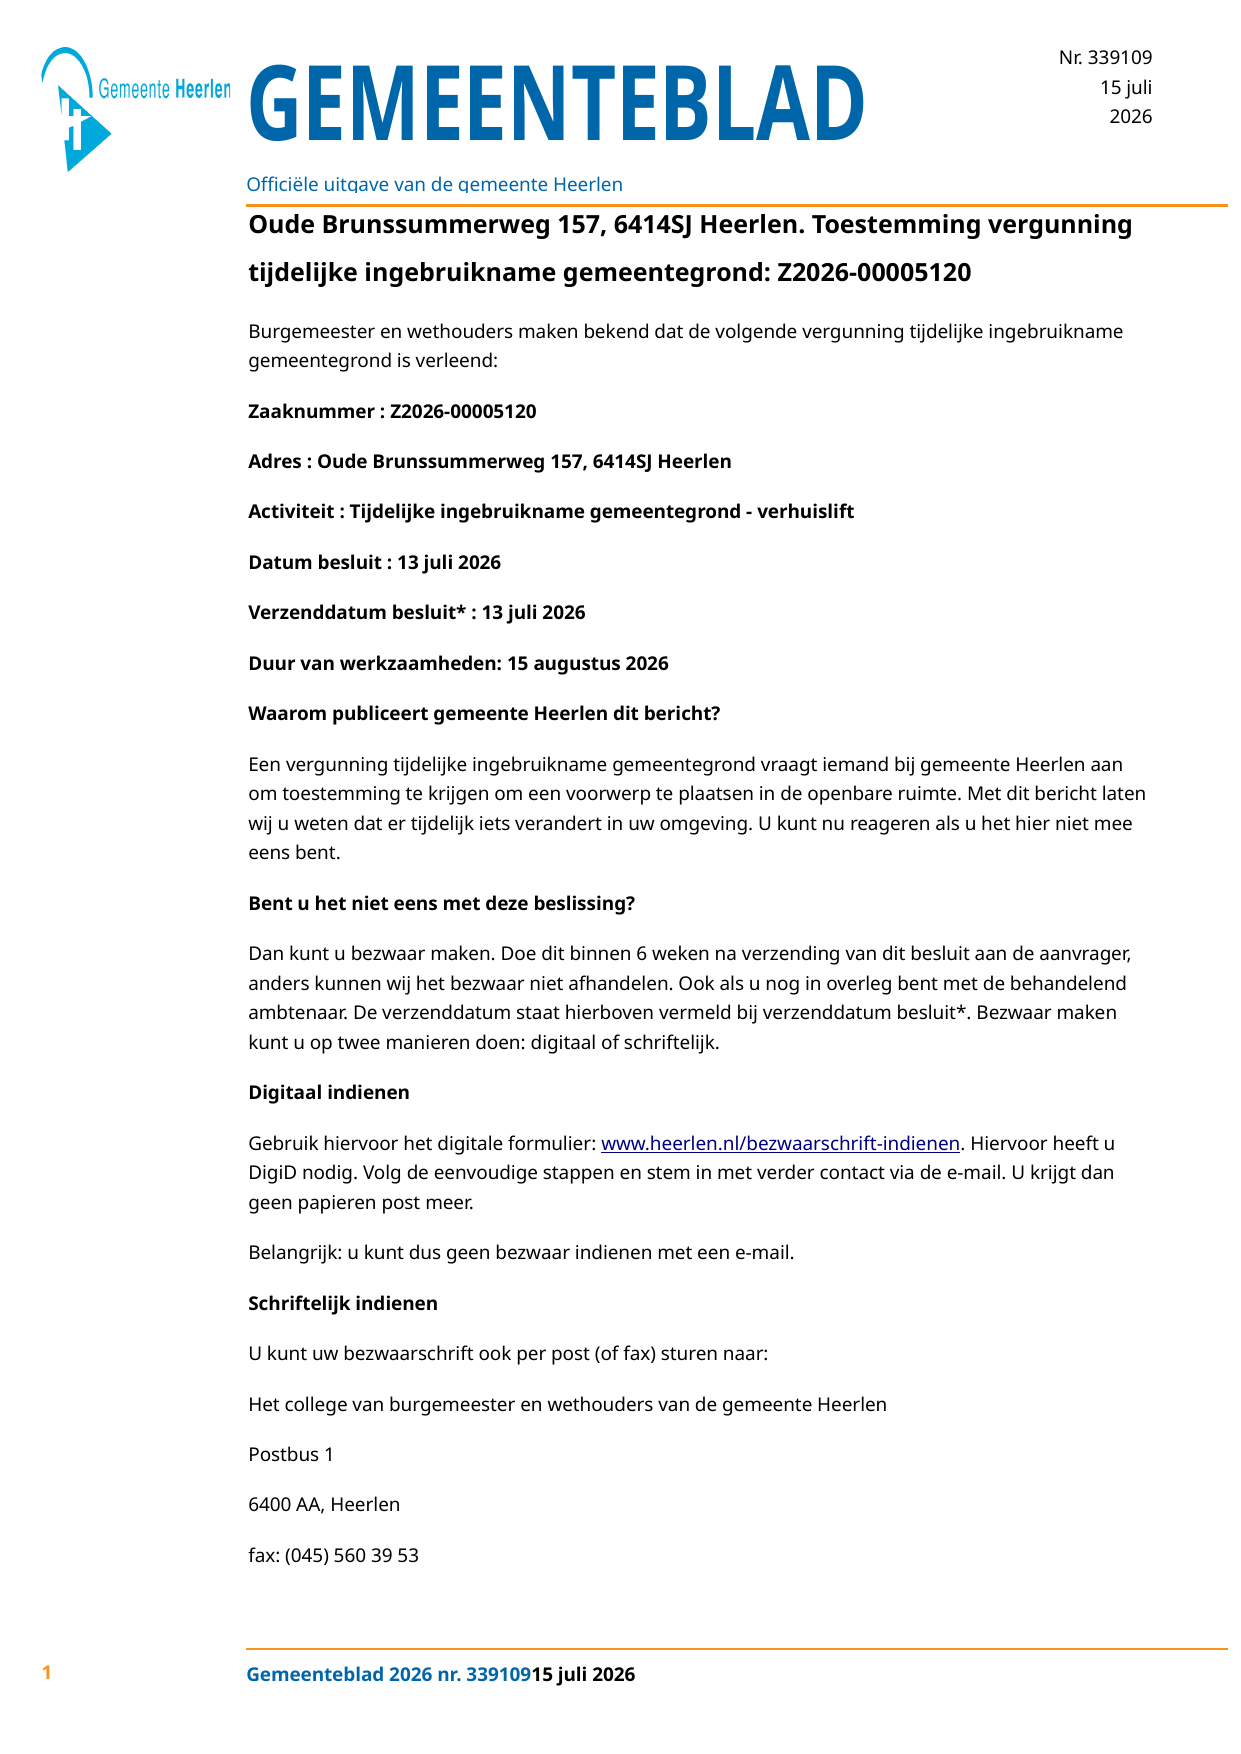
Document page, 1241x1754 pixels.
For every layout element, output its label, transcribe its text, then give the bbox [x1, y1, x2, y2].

text Adres : Oude Brunssummerweg 157, 6414SJ Heerlen [248, 448, 1152, 474]
text Dan kunt u bezwaar maken. Doe dit binnen 6 weken na verzending van dit besluit aan de aanvrager, anders kunnen wij het bezwaar niet afhandelen. Ook als u nog in overleg bent met de behandelend ambtenaar. De verzenddatum staat hierboven vermeld bij verzenddatum besluit*. Bezwaar maken kunt u op twee manieren doen: digitaal of schriftelijk. [248, 940, 1152, 1055]
text Een vergunning tijdelijke ingebruikname gemeentegrond vraagt iemand bij gemeente Heerlen aan om toestemming te krijgen om een voorwerp te plaatsen in de openbare ruimte. Met dit bericht laten wij u weten dat er tijdelijk iets verandert in uw omgeving. U kunt nu reageren als u het hier niet mee eens bent. [248, 751, 1152, 865]
text Waarom publiceert gemeente Heerlen dit bericht? [248, 700, 1152, 726]
text Datum besluit : 13 juli 2026 [248, 549, 1152, 575]
text Belangrijk: u kunt dus geen bezwaar indienen met een e-mail. [248, 1239, 1152, 1265]
text Het college van burgemeester en wethouders van de gemeente Heerlen [248, 1391, 1152, 1417]
text 6400 AA, Heerlen [248, 1492, 1152, 1517]
text Zaaknummer : Z2026-00005120 [248, 398, 1152, 424]
text Activiteit : Tijdelijke ingebruikname gemeentegrond - verhuislift [248, 499, 1152, 524]
text Digitaal indienen [248, 1079, 1152, 1105]
text Postbus 1 [248, 1441, 1152, 1467]
text Schriftelijk indienen [248, 1290, 1152, 1316]
picture [41, 47, 231, 172]
text Duur van werkzaamheden: 15 augustus 2026 [248, 650, 1152, 676]
picture [41, 47, 59, 70]
text fax: (045) 560 39 53 [248, 1542, 1152, 1568]
text Bent u het niet eens met deze beslissing? [248, 890, 1152, 916]
text Verzenddatum besluit* : 13 juli 2026 [248, 599, 1152, 625]
text U kunt uw bezwaarschrift ook per post (of fax) sturen naar: [248, 1340, 1152, 1366]
text Oude Brunssummerweg 157, 6414SJ Heerlen. Toestemming vergunning tijdelijke ingebruikname gemeentegrond: Z2026-00005120 [248, 207, 1152, 288]
text Burgemeester en wethouders maken bekend dat de volgende vergunning tijdelijke ingebruikname gemeentegrond is verleend: [248, 318, 1152, 373]
text Gebruik hiervoor het digitale formulier: www.heerlen.nl/bezwaarschrift-indienen. Hiervoor heeft u DigiD nodig. Volg de eenvoudige stappen en stem in met verder contact via de e-mail. U krijgt dan geen papieren post meer. [248, 1130, 1152, 1215]
